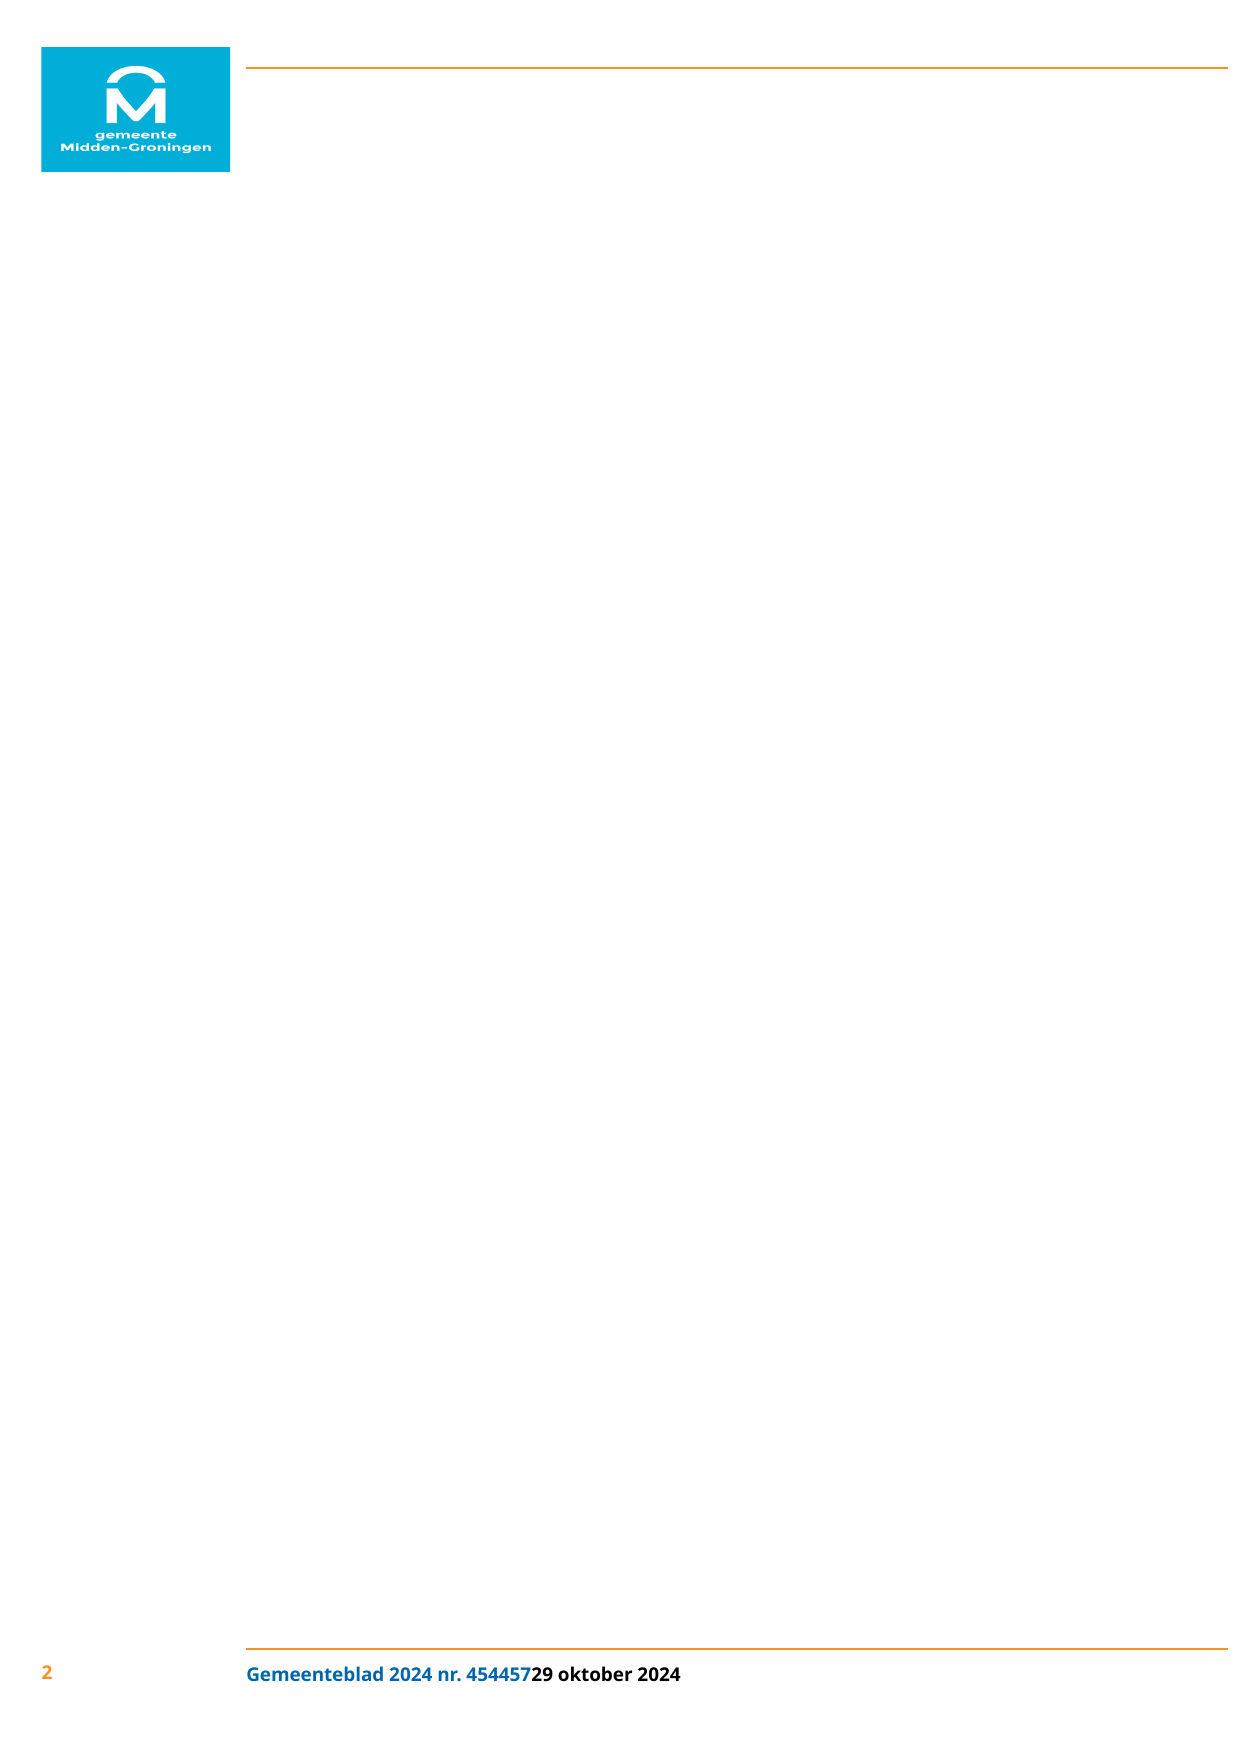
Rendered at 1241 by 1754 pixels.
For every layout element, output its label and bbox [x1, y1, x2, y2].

picture [108, 66, 164, 82]
picture [184, 146, 190, 153]
picture [107, 89, 165, 122]
